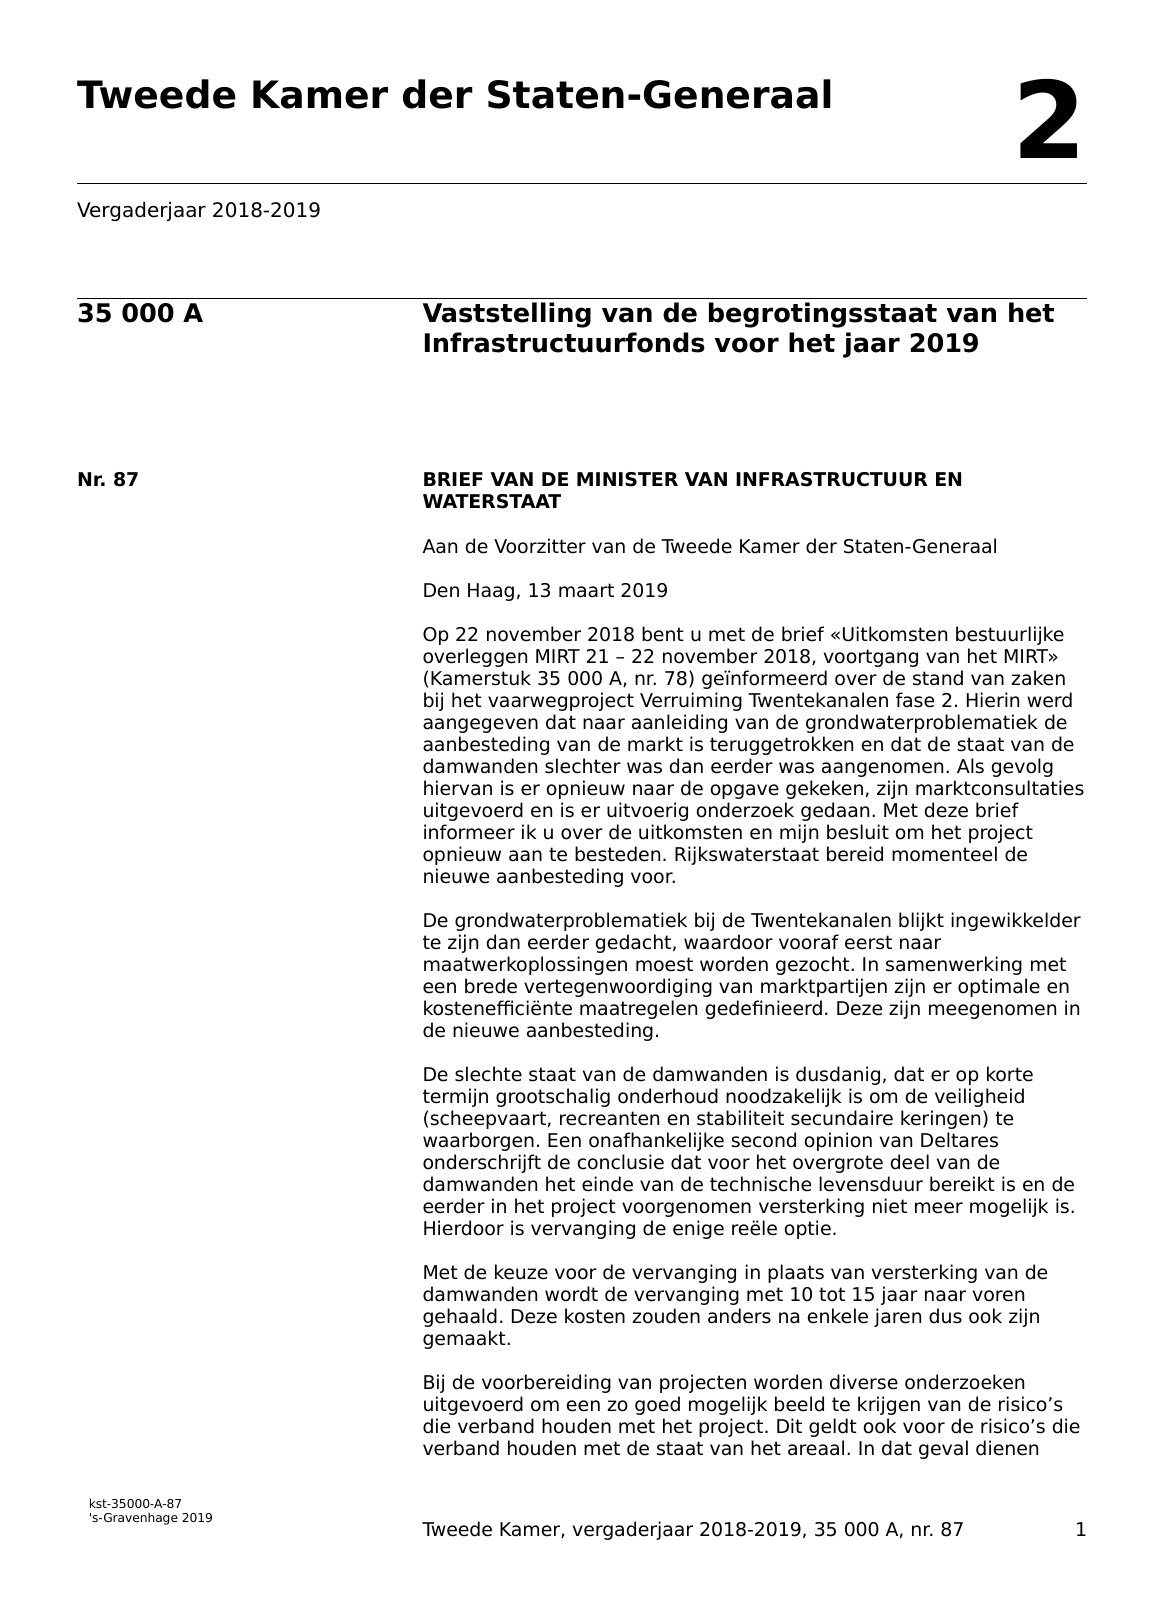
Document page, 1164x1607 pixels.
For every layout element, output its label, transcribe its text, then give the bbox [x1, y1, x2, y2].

text Bij de voorbereiding van projecten worden diverse onderzoeken uitgevoerd om een zo goed mogelijk beeld te krijgen van de risico’s die verband houden met het project. Dit geldt ook voor de risico’s die verband houden met de staat van het areaal. In dat geval dienen [422, 1372, 1087, 1460]
text kst-35000-A-87 [88, 1497, 323, 1511]
table_cell Vergaderjaar 2018-2019 [77, 184, 1087, 298]
text Den Haag, 13 maart 2019 [422, 580, 1087, 602]
text Met de keuze voor de vervanging in plaats van versterking van de damwanden wordt de vervanging met 10 tot 15 jaar naar voren gehaald. Deze kosten zouden anders na enkele jaren dus ook zijn gemaakt. [422, 1262, 1087, 1350]
table_header Tweede Kamer der Staten-Generaal [77, 59, 886, 183]
text Op 22 november 2018 bent u met de brief «Uitkomsten bestuurlijke overleggen MIRT 21 – 22 november 2018, voortgang van het MIRT» (Kamerstuk 35 000 A, nr. 78) geïnformeerd over de stand van zaken bij het vaarwegproject Verruiming Twentekanalen fase 2. Hierin werd aangegeven dat naar aanleiding van de grondwaterproblematiek de aanbesteding van de markt is teruggetrokken en dat de staat van de damwanden slechter was dan eerder was aangenomen. Als gevolg hiervan is er opnieuw naar de opgave gekeken, zijn marktconsultaties uitgevoerd en is er uitvoerig onderzoek gedaan. Met deze brief informeer ik u over de uitkomsten en mijn besluit om het project opnieuw aan te besteden. Rijkswaterstaat bereid momenteel de nieuwe aanbesteding voor. [422, 624, 1087, 888]
subtitle Nr. 87 BRIEF VAN DE MINISTER VAN INFRASTRUCTUUR EN WATERSTAAT [77, 469, 1087, 513]
text Aan de Voorzitter van de Tweede Kamer der Staten-Generaal [422, 536, 1087, 557]
subtitle 35 000 A Vaststelling van de begrotingsstaat van het Infrastructuurfonds voor het jaar 2019 [77, 299, 1087, 358]
text De grondwaterproblematiek bij de Twentekanalen blijkt ingewikkelder te zijn dan eerder gedacht, waardoor vooraf eerst naar maatwerkoplossingen moest worden gezocht. In samenwerking met een brede vertegenwoordiging van marktpartijen zijn er optimale en kostenefficiënte maatregelen gedefinieerd. Deze zijn meegenomen in de nieuwe aanbesteding. [422, 910, 1087, 1042]
table_header 2 [886, 59, 1087, 183]
text 's-Gravenhage 2019 [88, 1511, 323, 1525]
text De slechte staat van de damwanden is dusdanig, dat er op korte termijn grootschalig onderhoud noodzakelijk is om de veiligheid (scheepvaart, recreanten en stabiliteit secundaire keringen) te waarborgen. Een onafhankelijke second opinion van Deltares onderschrijft de conclusie dat voor het overgrote deel van de damwanden het einde van de technische levensduur bereikt is en de eerder in het project voorgenomen versterking niet meer mogelijk is. Hierdoor is vervanging de enige reële optie. [422, 1064, 1087, 1240]
